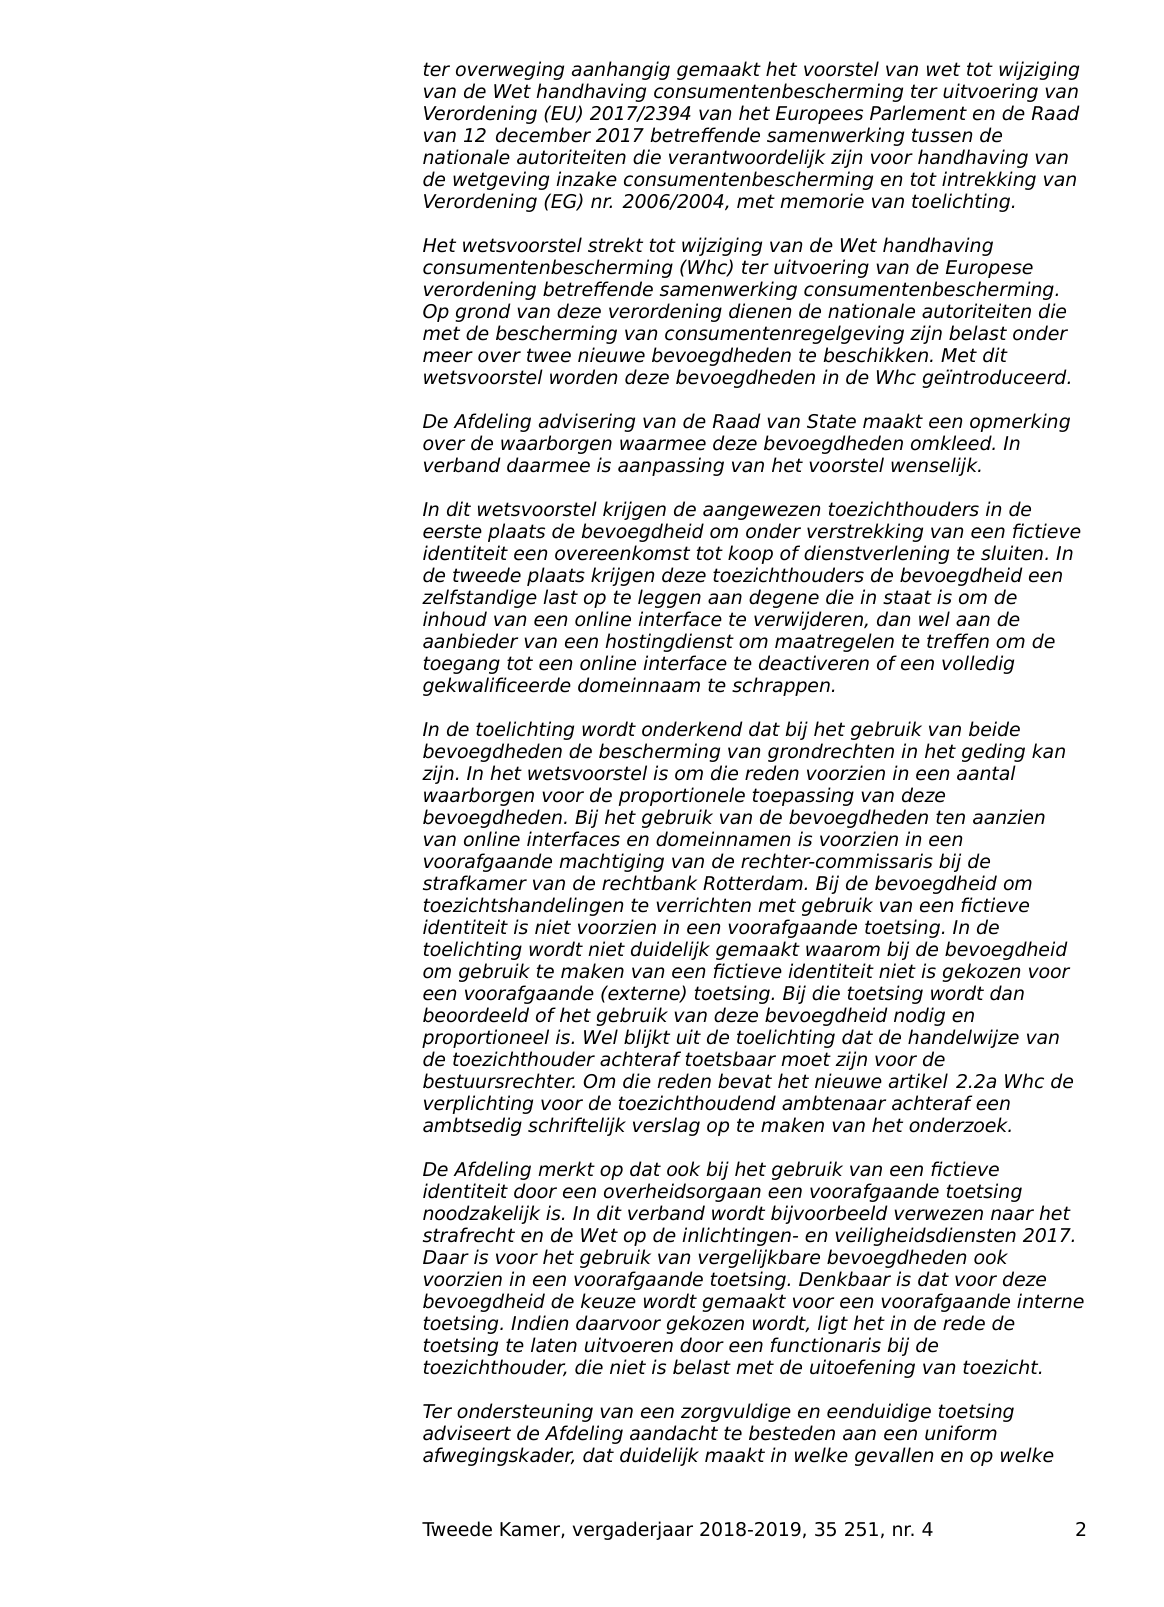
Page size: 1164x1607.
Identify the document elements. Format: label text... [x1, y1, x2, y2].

text Ter ondersteuning van een zorgvuldige en eenduidige toetsing adviseert de Afdeling aandacht te besteden aan een uniform afwegingskader, dat duidelijk maakt in welke gevallen en op welke [422, 1401, 1087, 1467]
text De Afdeling advisering van de Raad van State maakt een opmerking over de waarborgen waarmee deze bevoegdheden omkleed. In verband daarmee is aanpassing van het voorstel wenselijk. [422, 411, 1087, 477]
text Het wetsvoorstel strekt tot wijziging van de Wet handhaving consumentenbescherming (Whc) ter uitvoering van de Europese verordening betreffende samenwerking consumentenbescherming. Op grond van deze verordening dienen de nationale autoriteiten die met de bescherming van consumentenregelgeving zijn belast onder meer over twee nieuwe bevoegdheden te beschikken. Met dit wetsvoorstel worden deze bevoegdheden in de Whc geïntroduceerd. [422, 235, 1087, 389]
text In de toelichting wordt onderkend dat bij het gebruik van beide bevoegdheden de bescherming van grondrechten in het geding kan zijn. In het wetsvoorstel is om die reden voorzien in een aantal waarborgen voor de proportionele toepassing van deze bevoegdheden. Bij het gebruik van de bevoegdheden ten aanzien van online interfaces en domeinnamen is voorzien in een voorafgaande machtiging van de rechter-commissaris bij de strafkamer van de rechtbank Rotterdam. Bij de bevoegdheid om toezichtshandelingen te verrichten met gebruik van een fictieve identiteit is niet voorzien in een voorafgaande toetsing. In de toelichting wordt niet duidelijk gemaakt waarom bij de bevoegdheid om gebruik te maken van een fictieve identiteit niet is gekozen voor een voorafgaande (externe) toetsing. Bij die toetsing wordt dan beoordeeld of het gebruik van deze bevoegdheid nodig en proportioneel is. Wel blijkt uit de toelichting dat de handelwijze van de toezichthouder achteraf toetsbaar moet zijn voor de bestuursrechter. Om die reden bevat het nieuwe artikel 2.2a Whc de verplichting voor de toezichthoudend ambtenaar achteraf een ambtsedig schriftelijk verslag op te maken van het onderzoek. [422, 719, 1087, 1137]
text De Afdeling merkt op dat ook bij het gebruik van een fictieve identiteit door een overheidsorgaan een voorafgaande toetsing noodzakelijk is. In dit verband wordt bijvoorbeeld verwezen naar het strafrecht en de Wet op de inlichtingen- en veiligheidsdiensten 2017. Daar is voor het gebruik van vergelijkbare bevoegdheden ook voorzien in een voorafgaande toetsing. Denkbaar is dat voor deze bevoegdheid de keuze wordt gemaakt voor een voorafgaande interne toetsing. Indien daarvoor gekozen wordt, ligt het in de rede de toetsing te laten uitvoeren door een functionaris bij de toezichthouder, die niet is belast met de uitoefening van toezicht. [422, 1159, 1087, 1379]
text In dit wetsvoorstel krijgen de aangewezen toezichthouders in de eerste plaats de bevoegdheid om onder verstrekking van een fictieve identiteit een overeenkomst tot koop of dienstverlening te sluiten. In de tweede plaats krijgen deze toezichthouders de bevoegdheid een zelfstandige last op te leggen aan degene die in staat is om de inhoud van een online interface te verwijderen, dan wel aan de aanbieder van een hostingdienst om maatregelen te treffen om de toegang tot een online interface te deactiveren of een volledig gekwalificeerde domeinnaam te schrappen. [422, 499, 1087, 697]
text ter overweging aanhangig gemaakt het voorstel van wet tot wijziging van de Wet handhaving consumentenbescherming ter uitvoering van Verordening (EU) 2017/2394 van het Europees Parlement en de Raad van 12 december 2017 betreffende samenwerking tussen de nationale autoriteiten die verantwoordelijk zijn voor handhaving van de wetgeving inzake consumentenbescherming en tot intrekking van Verordening (EG) nr. 2006/2004, met memorie van toelichting. [422, 59, 1087, 213]
